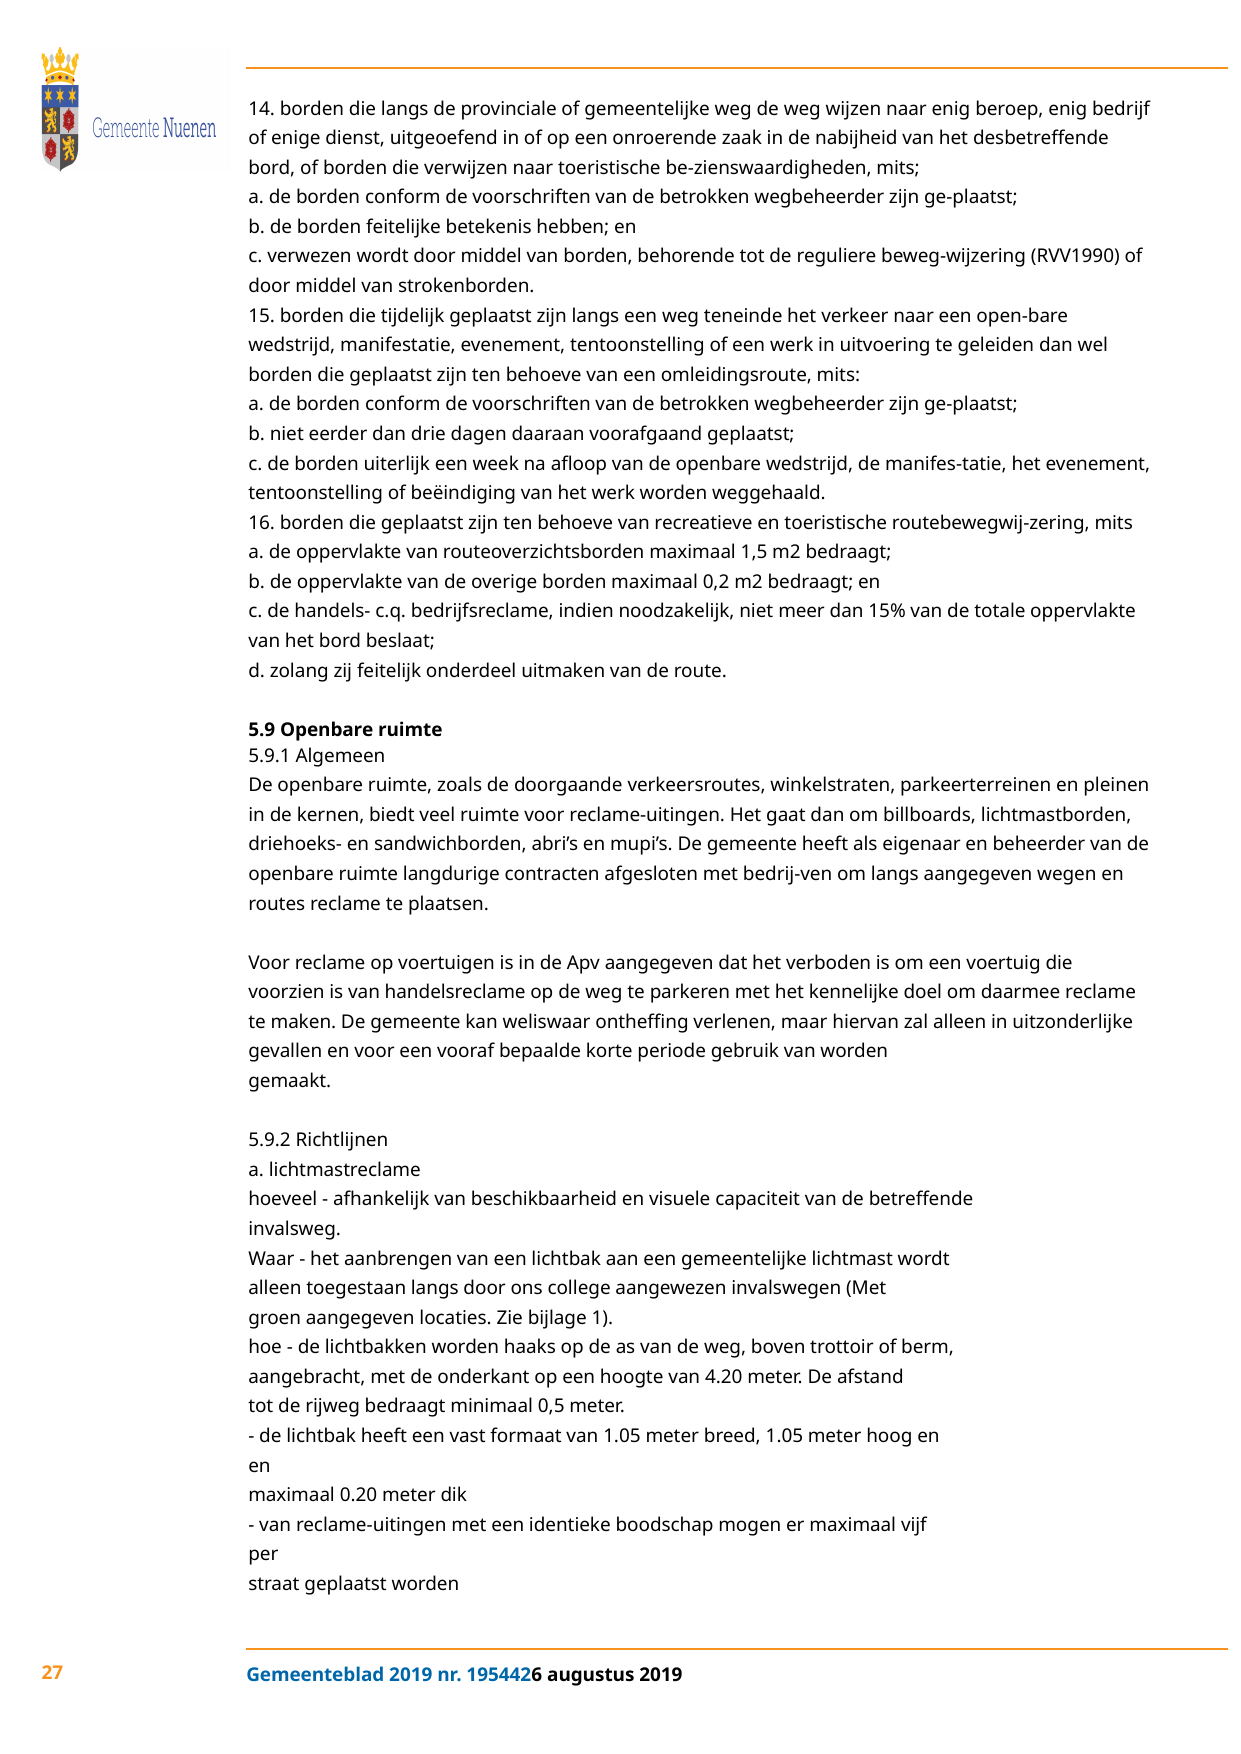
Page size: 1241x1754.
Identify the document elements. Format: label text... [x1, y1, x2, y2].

text maximaal 0.20 meter dik [248, 1481, 1152, 1507]
text Voor reclame op voertuigen is in de Apv aangegeven dat het verboden is om een voertuig die voorzien is van handelsreclame op de weg te parkeren met het kennelijke doel om daarmee reclame te maken. De gemeente kan weliswaar ontheffing verlenen, maar hiervan zal alleen in uitzonderlijke gevallen en voor een vooraf bepaalde korte periode gebruik van worden [248, 949, 1152, 1063]
text 15. borden die tijdelijk geplaatst zijn langs een weg teneinde het verkeer naar een open-bare wedstrijd, manifestatie, evenement, tentoonstelling of een werk in uitvoering te geleiden dan wel borden die geplaatst zijn ten behoeve van een omleidingsroute, mits: [248, 302, 1152, 387]
text c. de handels- c.q. bedrijfsreclame, indien noodzakelijk, niet meer dan 15% van de totale oppervlakte van het bord beslaat; [248, 598, 1152, 653]
text alleen toegestaan langs door ons college aangewezen invalswegen (Met [248, 1274, 1152, 1300]
text invalsweg. [248, 1215, 1152, 1241]
text - de lichtbak heeft een vast formaat van 1.05 meter breed, 1.05 meter hoog en [248, 1422, 1152, 1448]
text 16. borden die geplaatst zijn ten behoeve van recreatieve en toeristische routebewegwij-zering, mits [248, 509, 1152, 535]
text 5.9.2 Richtlijnen [248, 1126, 1152, 1152]
text a. de borden conform de voorschriften van de betrokken wegbeheerder zijn ge-plaatst; [248, 183, 1152, 209]
text aangebracht, met de onderkant op een hoogte van 4.20 meter. De afstand [248, 1363, 1152, 1389]
text De openbare ruimte, zoals de doorgaande verkeersroutes, winkelstraten, parkeerterreinen en pleinen in de kernen, biedt veel ruimte voor reclame-uitingen. Het gaat dan om billboards, lichtmastborden, driehoeks- en sandwichborden, abri’s en mupi’s. De gemeente heeft als eigenaar en beheerder van de openbare ruimte langdurige contracten afgesloten met bedrij-ven om langs aangegeven wegen en routes reclame te plaatsen. [248, 771, 1152, 915]
text c. verwezen wordt door middel van borden, behorende tot de reguliere beweg-wijzering (RVV1990) of door middel van strokenborden. [248, 243, 1152, 298]
text en [248, 1452, 1152, 1477]
text hoe - de lichtbakken worden haaks op de as van de weg, boven trottoir of berm, [248, 1333, 1152, 1359]
text d. zolang zij feitelijk onderdeel uitmaken van de route. [248, 657, 1152, 683]
text - van reclame-uitingen met een identieke boodschap mogen er maximaal vijf [248, 1511, 1152, 1537]
text b. niet eerder dan drie dagen daaraan voorafgaand geplaatst; [248, 420, 1152, 446]
text hoeveel - afhankelijk van beschikbaarheid en visuele capaciteit van de betreffende [248, 1186, 1152, 1211]
text Waar - het aanbrengen van een lichtbak aan een gemeentelijke lichtmast wordt [248, 1245, 1152, 1270]
text straat geplaatst worden [248, 1570, 1152, 1596]
text per [248, 1541, 1152, 1566]
text 14. borden die langs de provinciale of gemeentelijke weg de weg wijzen naar enig beroep, enig bedrijf of enige dienst, uitgeoefend in of op een onroerende zaak in de nabijheid van het desbetreffende bord, of borden die verwijzen naar toeristische be-zienswaardigheden, mits; [248, 95, 1152, 180]
text groen aangegeven locaties. Zie bijlage 1). [248, 1304, 1152, 1329]
text b. de borden feitelijke betekenis hebben; en [248, 213, 1152, 239]
text b. de oppervlakte van de overige borden maximaal 0,2 m2 bedraagt; en [248, 568, 1152, 594]
text 5.9 Openbare ruimte [248, 716, 1152, 742]
picture [41, 47, 231, 172]
text tot de rijweg bedraagt minimaal 0,5 meter. [248, 1393, 1152, 1418]
text a. de borden conform de voorschriften van de betrokken wegbeheerder zijn ge-plaatst; [248, 391, 1152, 416]
text c. de borden uiterlijk een week na afloop van de openbare wedstrijd, de manifes-tatie, het evenement, tentoonstelling of beëindiging van het werk worden weggehaald. [248, 450, 1152, 505]
text gemaakt. [248, 1067, 1152, 1093]
text a. de oppervlakte van routeoverzichtsborden maximaal 1,5 m2 bedraagt; [248, 538, 1152, 564]
text 5.9.1 Algemeen [248, 742, 1152, 767]
text a. lichtmastreclame [248, 1156, 1152, 1182]
